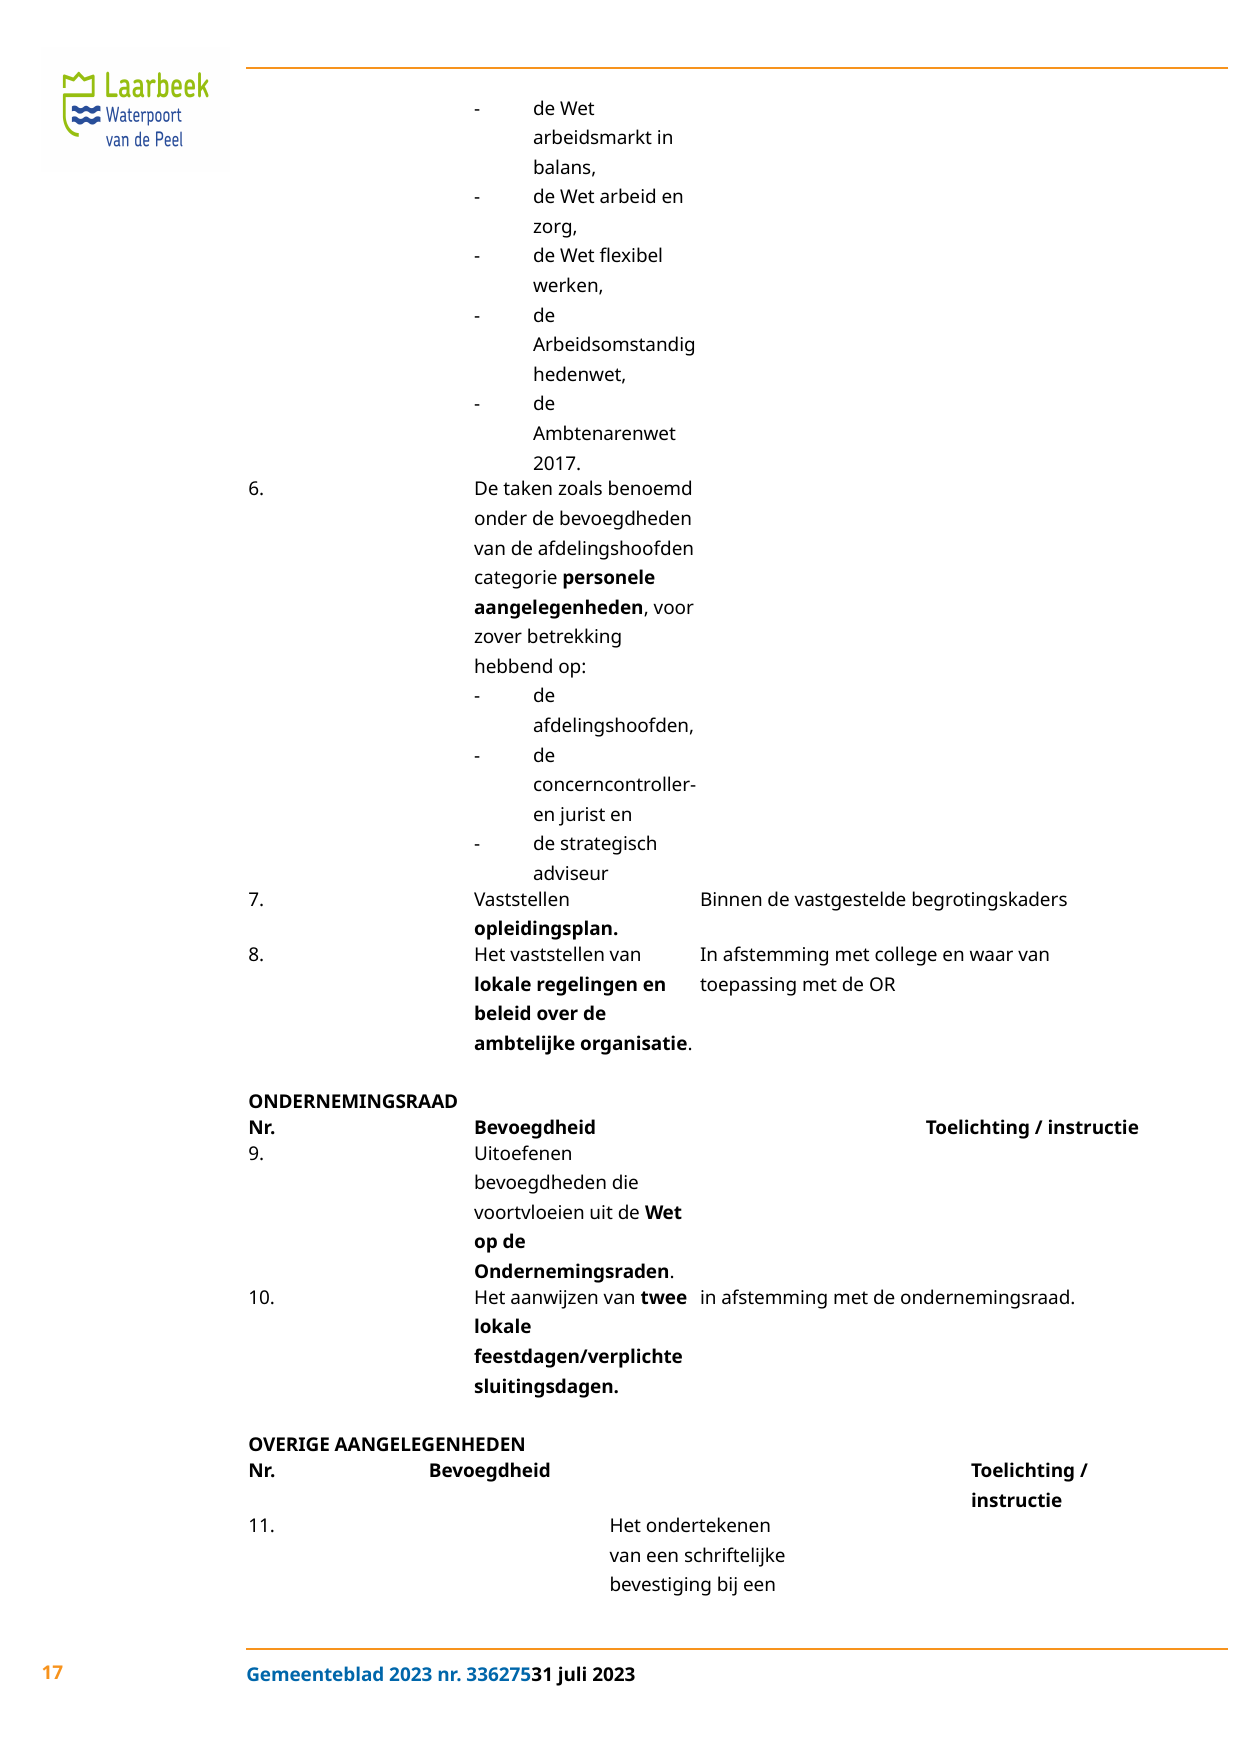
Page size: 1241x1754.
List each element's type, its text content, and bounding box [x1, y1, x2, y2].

table_cell Bevoegdheid [474, 1114, 926, 1140]
table_cell 9. [248, 1140, 474, 1284]
table_cell de Wet arbeidsmarkt in balans, de Wet arbeid en zorg, de Wet flexibel werken, de Arbeidsomstandighedenwet, de Ambtenarenwet 2017. [474, 95, 700, 476]
table_cell Uitoefenen bevoegdheden die voortvloeien uit de Wet op de Ondernemingsraden. [474, 1140, 700, 1284]
table_cell De taken zoals benoemd onder de bevoegdheden van de afdelingshoofden categorie personele aangelegenheden, voor zover betrekking hebbend op: de afdelingshoofden, de concerncontroller- en jurist en de strategisch adviseur [474, 476, 700, 886]
picture [41, 47, 231, 172]
table_cell Toelichting / instructie [926, 1114, 1152, 1140]
table_cell in afstemming met de ondernemingsraad. [700, 1284, 1152, 1398]
table_cell 10. [248, 1284, 474, 1398]
table_cell 8. [248, 941, 474, 1056]
table_cell Het aanwijzen van twee lokale feestdagen/verplichte sluitingsdagen. [474, 1284, 700, 1398]
table_cell [700, 476, 1152, 886]
table_header ONDERNEMINGSRAAD [248, 1089, 1152, 1114]
table_cell [248, 95, 474, 476]
table_cell [790, 1513, 1152, 1597]
table_cell Binnen de vastgestelde begrotingskaders [700, 886, 1152, 941]
table_cell 7. [248, 886, 474, 941]
table_cell Vaststellen opleidingsplan. [474, 886, 700, 941]
table_cell 11. [248, 1513, 609, 1597]
table_cell In afstemming met college en waar van toepassing met de OR [700, 941, 1152, 1056]
table_cell Bevoegdheid [429, 1457, 971, 1512]
table_cell Toelichting / instructie [971, 1457, 1152, 1512]
table_cell Het ondertekenen van een schriftelijke bevestiging bij een [609, 1513, 790, 1597]
table_cell Nr. [248, 1457, 429, 1512]
table_cell Het vaststellen van lokale regelingen en beleid over de ambtelijke organisatie. [474, 941, 700, 1056]
table_header OVERIGE AANGELEGENHEDEN [248, 1431, 1152, 1457]
table_cell [700, 1140, 1152, 1284]
table_cell [700, 95, 1152, 476]
table_cell 6. [248, 476, 474, 886]
table_cell Nr. [248, 1114, 474, 1140]
